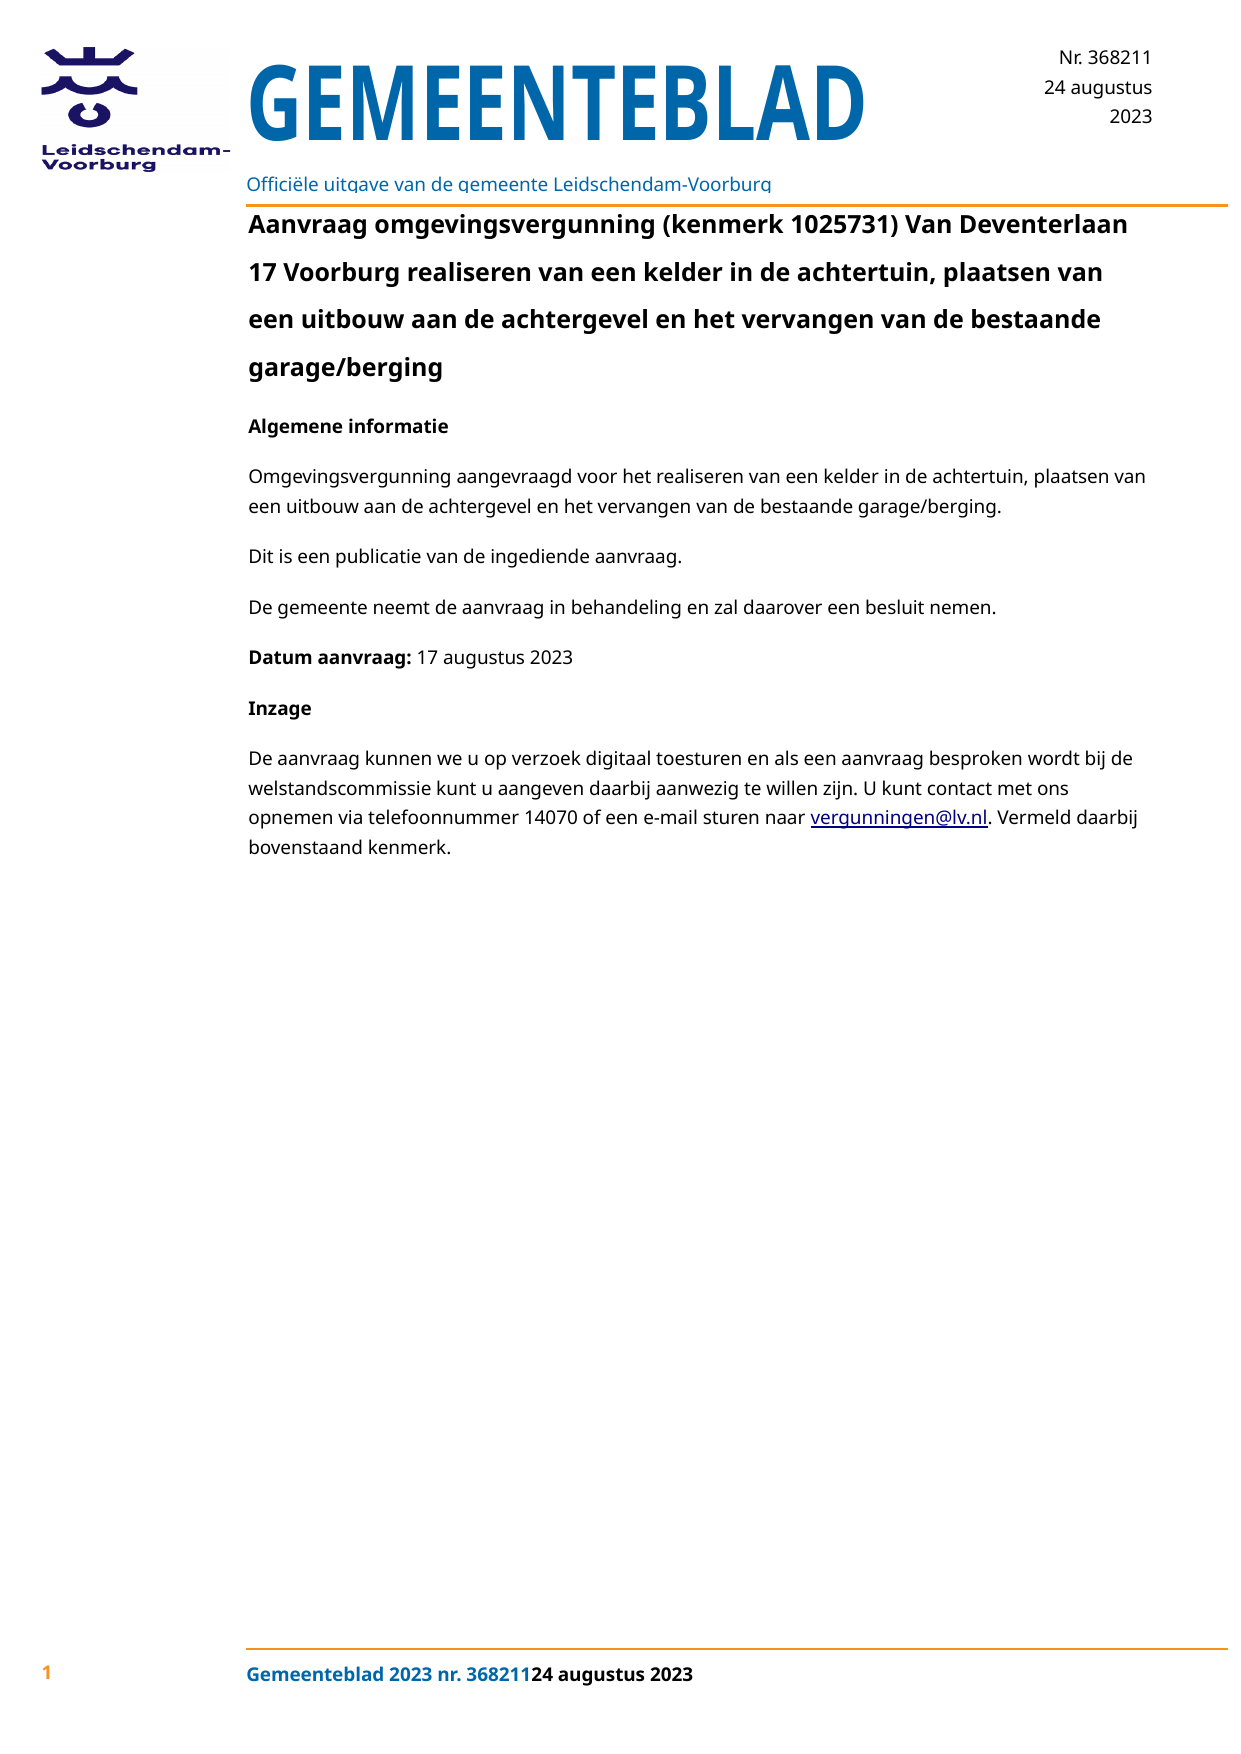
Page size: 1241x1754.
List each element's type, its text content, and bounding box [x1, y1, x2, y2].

text De aanvraag kunnen we u op verzoek digitaal toesturen en als een aanvraag besproken wordt bij de welstandscommissie kunt u aangeven daarbij aanwezig te willen zijn. U kunt contact met ons opnemen via telefoonnummer 14070 of een e-mail sturen naar vergunningen@lv.nl. Vermeld daarbij bovenstaand kenmerk. [248, 745, 1152, 860]
text Omgevingsvergunning aangevraagd voor het realiseren van een kelder in de achtertuin, plaatsen van een uitbouw aan de achtergevel en het vervangen van de bestaande garage/berging. [248, 463, 1152, 519]
text Dit is een publicatie van de ingediende aanvraag. [248, 543, 1152, 569]
picture [41, 47, 231, 172]
text De gemeente neemt de aanvraag in behandeling en zal daarover een besluit nemen. [248, 594, 1152, 620]
text Inzage [248, 695, 1152, 721]
text Aanvraag omgevingsvergunning (kenmerk 1025731) Van Deventerlaan 17 Voorburg realiseren van een kelder in de achtertuin, plaatsen van een uitbouw aan de achtergevel en het vervangen van de bestaande garage/berging [248, 207, 1152, 384]
text Datum aanvraag: 17 augustus 2023 [248, 644, 1152, 670]
text Algemene informatie [248, 413, 1152, 439]
